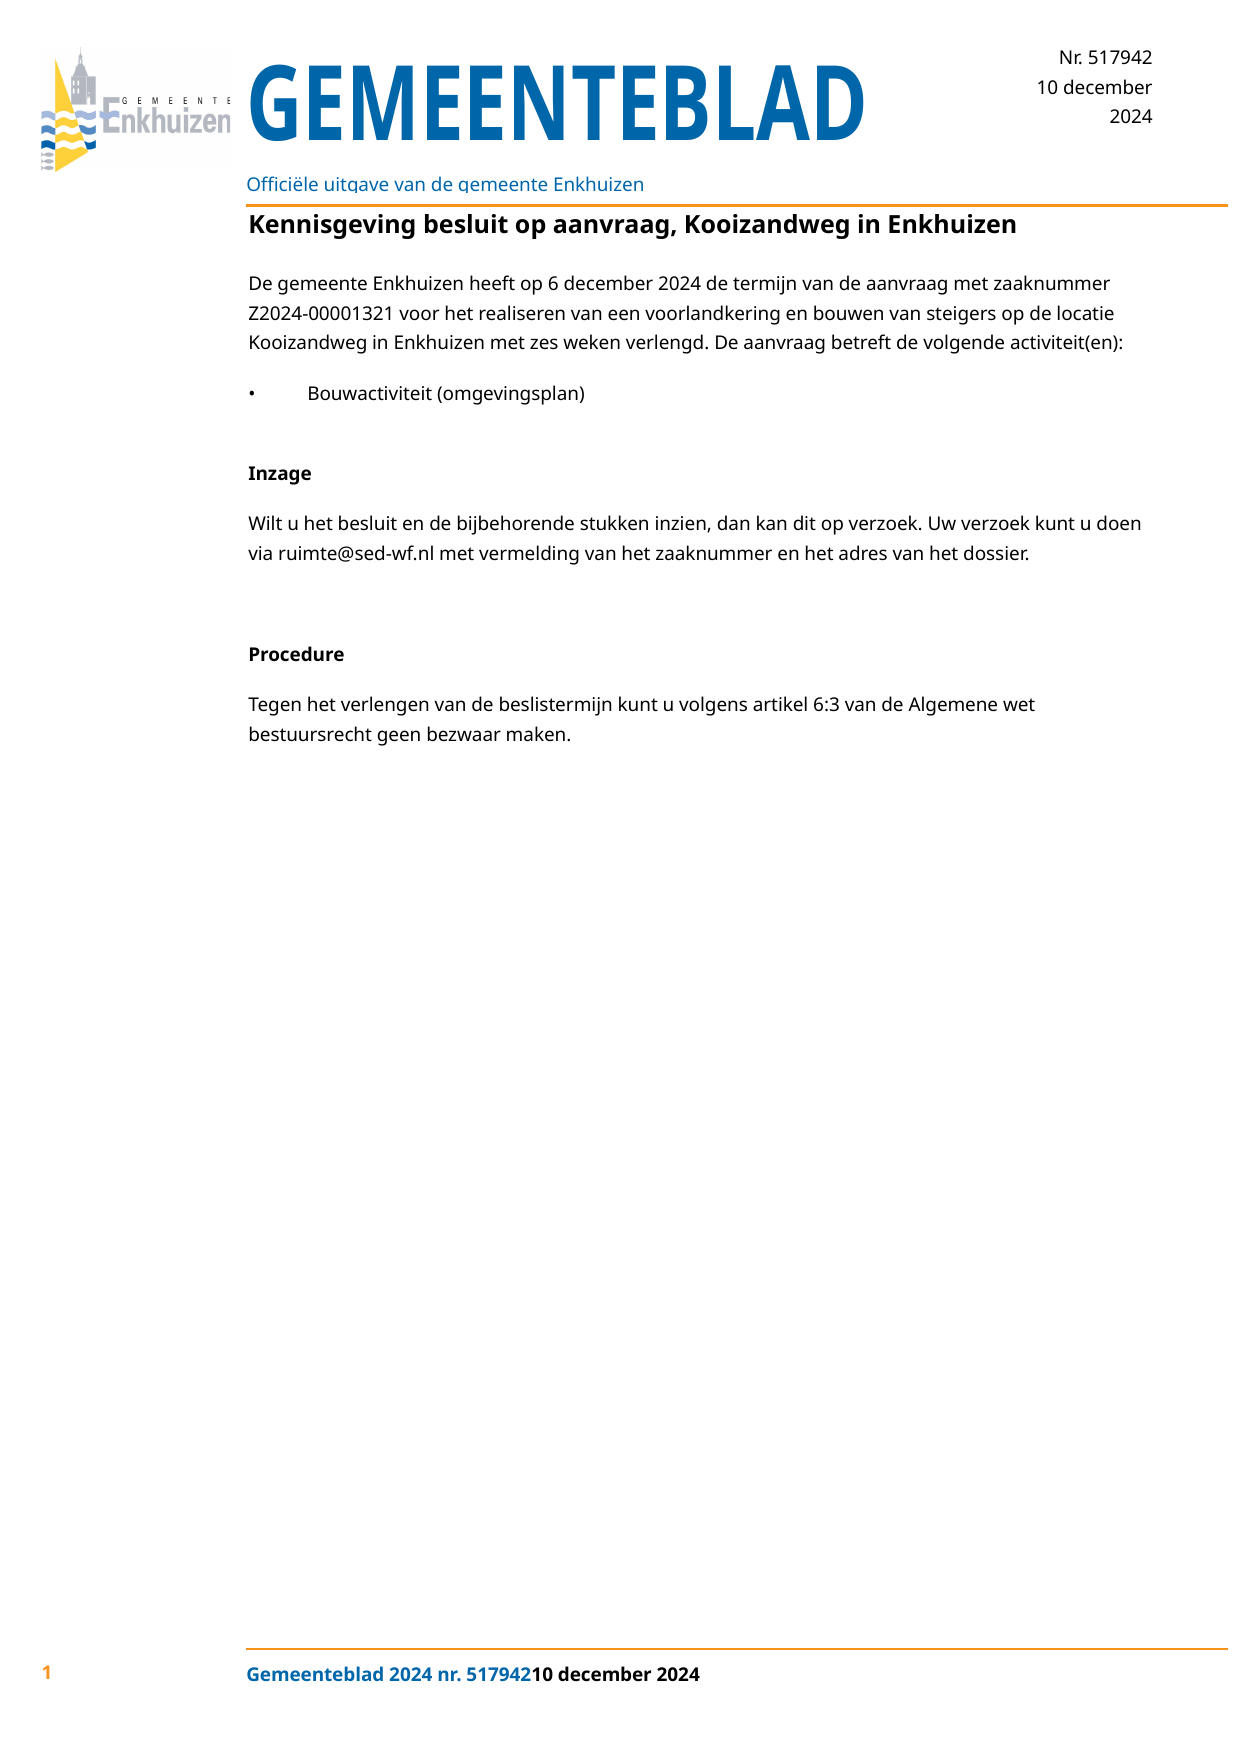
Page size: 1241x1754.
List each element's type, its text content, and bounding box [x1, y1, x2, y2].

text Kennisgeving besluit op aanvraag, Kooizandweg in Enkhuizen [248, 207, 1152, 241]
picture [41, 47, 231, 172]
text Wilt u het besluit en de bijbehorende stukken inzien, dan kan dit op verzoek. Uw verzoek kunt u doen via ruimte@sed-wf.nl met vermelding van het zaaknummer en het adres van het dossier. [248, 510, 1152, 566]
list Bouwactiviteit (omgevingsplan) [248, 380, 1152, 406]
text Procedure [248, 641, 1152, 666]
text Inzage [248, 460, 1152, 486]
text De gemeente Enkhuizen heeft op 6 december 2024 de termijn van de aanvraag met zaaknummer Z2024-00001321 voor het realiseren van een voorlandkering en bouwen van steigers op de locatie Kooizandweg in Enkhuizen met zes weken verlengd. De aanvraag betreft de volgende activiteit(en): [248, 270, 1152, 355]
text Tegen het verlengen van de beslistermijn kunt u volgens artikel 6:3 van de Algemene wet bestuursrecht geen bezwaar maken. [248, 691, 1152, 746]
